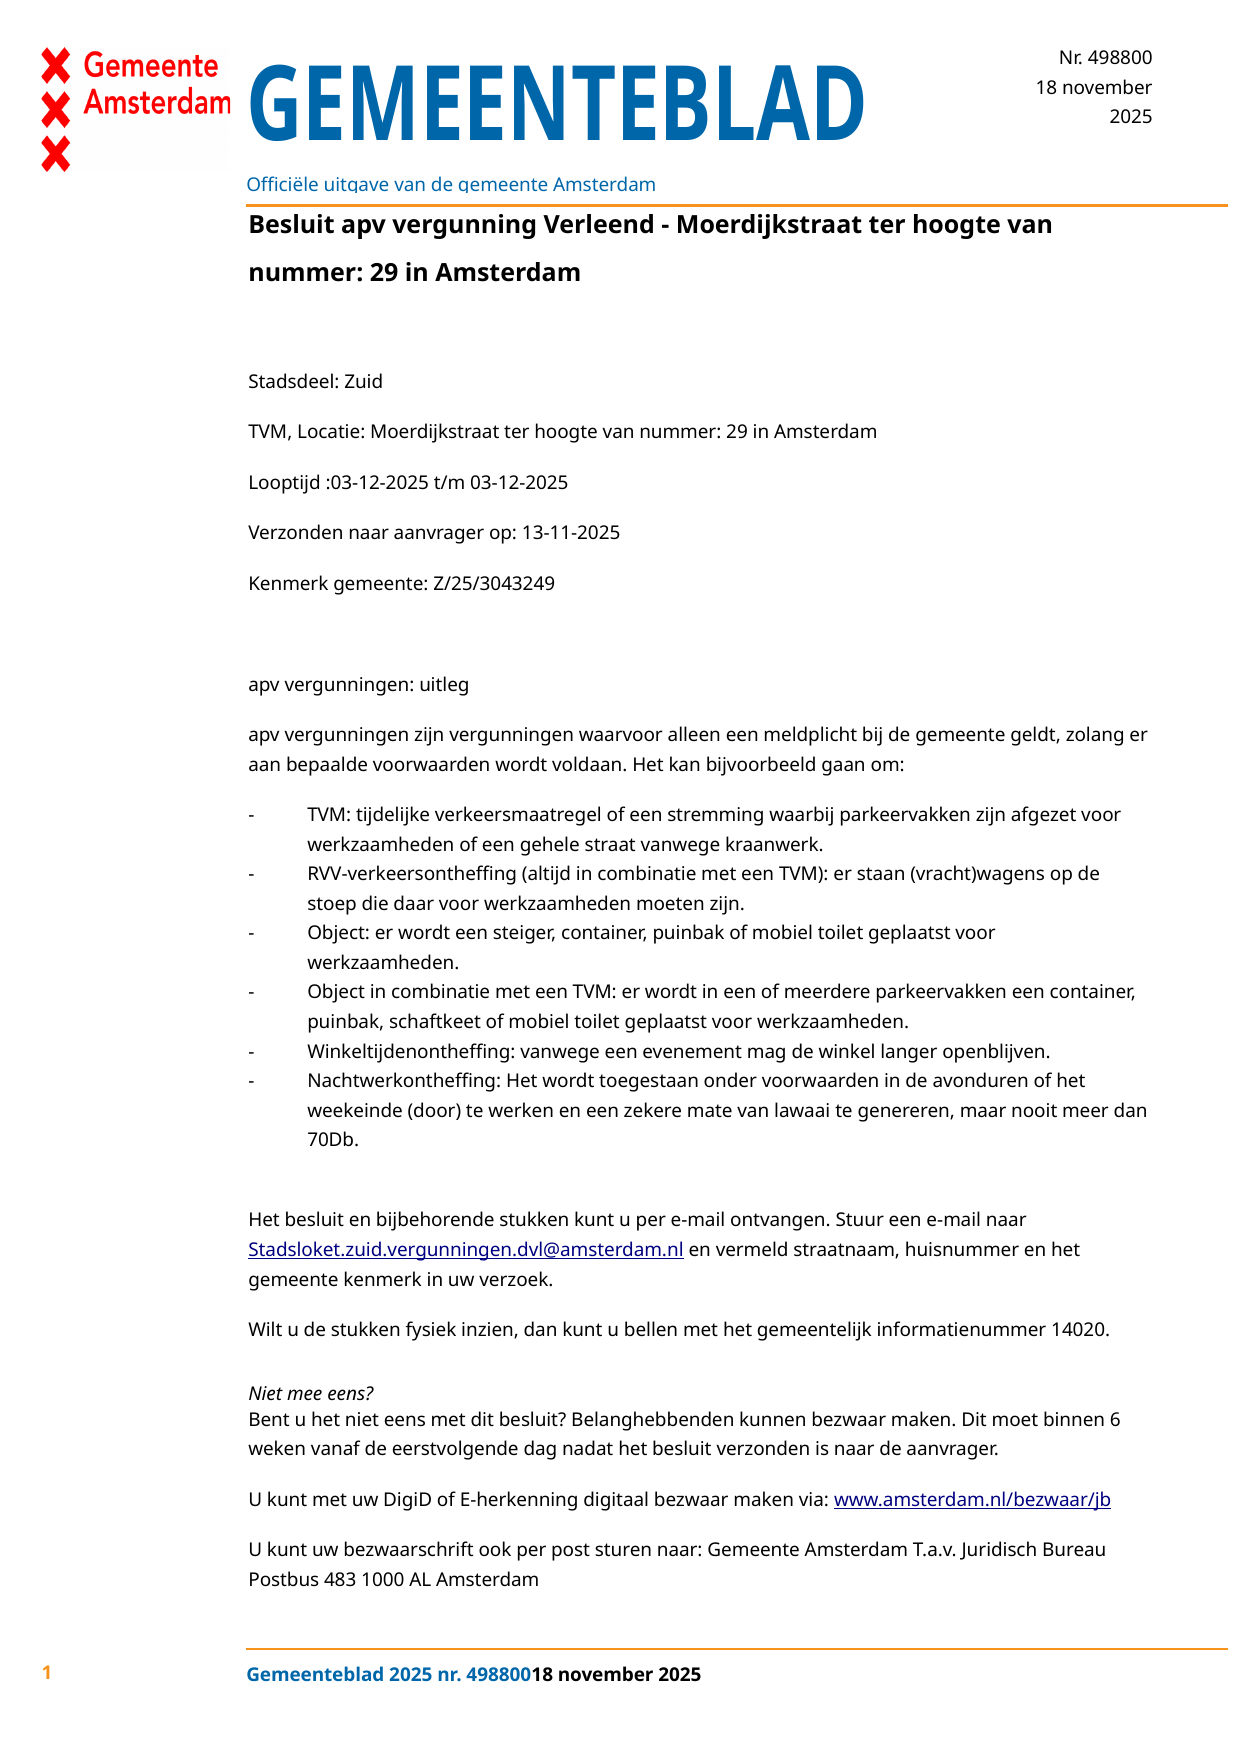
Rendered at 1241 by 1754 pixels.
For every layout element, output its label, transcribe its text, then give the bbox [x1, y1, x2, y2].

list Object in combinatie met een TVM: er wordt in een of meerdere parkeervakken een container, puinbak, schaftkeet of mobiel toilet geplaatst voor werkzaamheden. [248, 979, 1152, 1034]
list Nachtwerkontheffing: Het wordt toegestaan onder voorwaarden in de avonduren of het weekeinde (door) te werken en een zekere mate van lawaai te genereren, maar nooit meer dan 70Db. [248, 1067, 1152, 1152]
text Stadsdeel: Zuid [248, 368, 1152, 394]
text U kunt uw bezwaarschrift ook per post sturen naar: Gemeente Amsterdam T.a.v. Juridisch Bureau Postbus 483 1000 AL Amsterdam [248, 1536, 1152, 1592]
list RVV-verkeersontheffing (altijd in combinatie met een TVM): er staan (vracht)wagens op de stoep die daar voor werkzaamheden moeten zijn. [248, 860, 1152, 916]
list TVM: tijdelijke verkeersmaatregel of een stremming waarbij parkeervakken zijn afgezet voor werkzaamheden of een gehele straat vanwege kraanwerk. [248, 801, 1152, 857]
list Object: er wordt een steiger, container, puinbak of mobiel toilet geplaatst voor werkzaamheden. [248, 919, 1152, 975]
text apv vergunningen: uitleg [248, 671, 1152, 697]
text Besluit apv vergunning Verleend - Moerdijkstraat ter hoogte van nummer: 29 in Amsterdam [248, 207, 1152, 288]
list Winkeltijdenontheffing: vanwege een evenement mag de winkel langer openblijven. [248, 1038, 1152, 1064]
picture [41, 47, 231, 172]
text Niet mee eens? [248, 1380, 1152, 1406]
text Bent u het niet eens met dit besluit? Belanghebbenden kunnen bezwaar maken. Dit moet binnen 6 weken vanaf de eerstvolgende dag nadat het besluit verzonden is naar de aanvrager. [248, 1406, 1152, 1461]
text Kenmerk gemeente: Z/25/3043249 [248, 570, 1152, 596]
text Het besluit en bijbehorende stukken kunt u per e-mail ontvangen. Stuur een e-mail naar Stadsloket.zuid.vergunningen.dvl@amsterdam.nl en vermeld straatnaam, huisnummer en het gemeente kenmerk in uw verzoek. [248, 1207, 1152, 1292]
text Wilt u de stukken fysiek inzien, dan kunt u bellen met het gemeentelijk informatienummer 14020. [248, 1316, 1152, 1342]
text U kunt met uw DigiD of E-herkenning digitaal bezwaar maken via: www.amsterdam.nl/bezwaar/jb [248, 1486, 1152, 1512]
text TVM, Locatie: Moerdijkstraat ter hoogte van nummer: 29 in Amsterdam [248, 419, 1152, 444]
text Verzonden naar aanvrager op: 13-11-2025 [248, 519, 1152, 545]
text apv vergunningen zijn vergunningen waarvoor alleen een meldplicht bij de gemeente geldt, zolang er aan bepaalde voorwaarden wordt voldaan. Het kan bijvoorbeeld gaan om: [248, 721, 1152, 777]
text Looptijd :03-12-2025 t/m 03-12-2025 [248, 469, 1152, 495]
